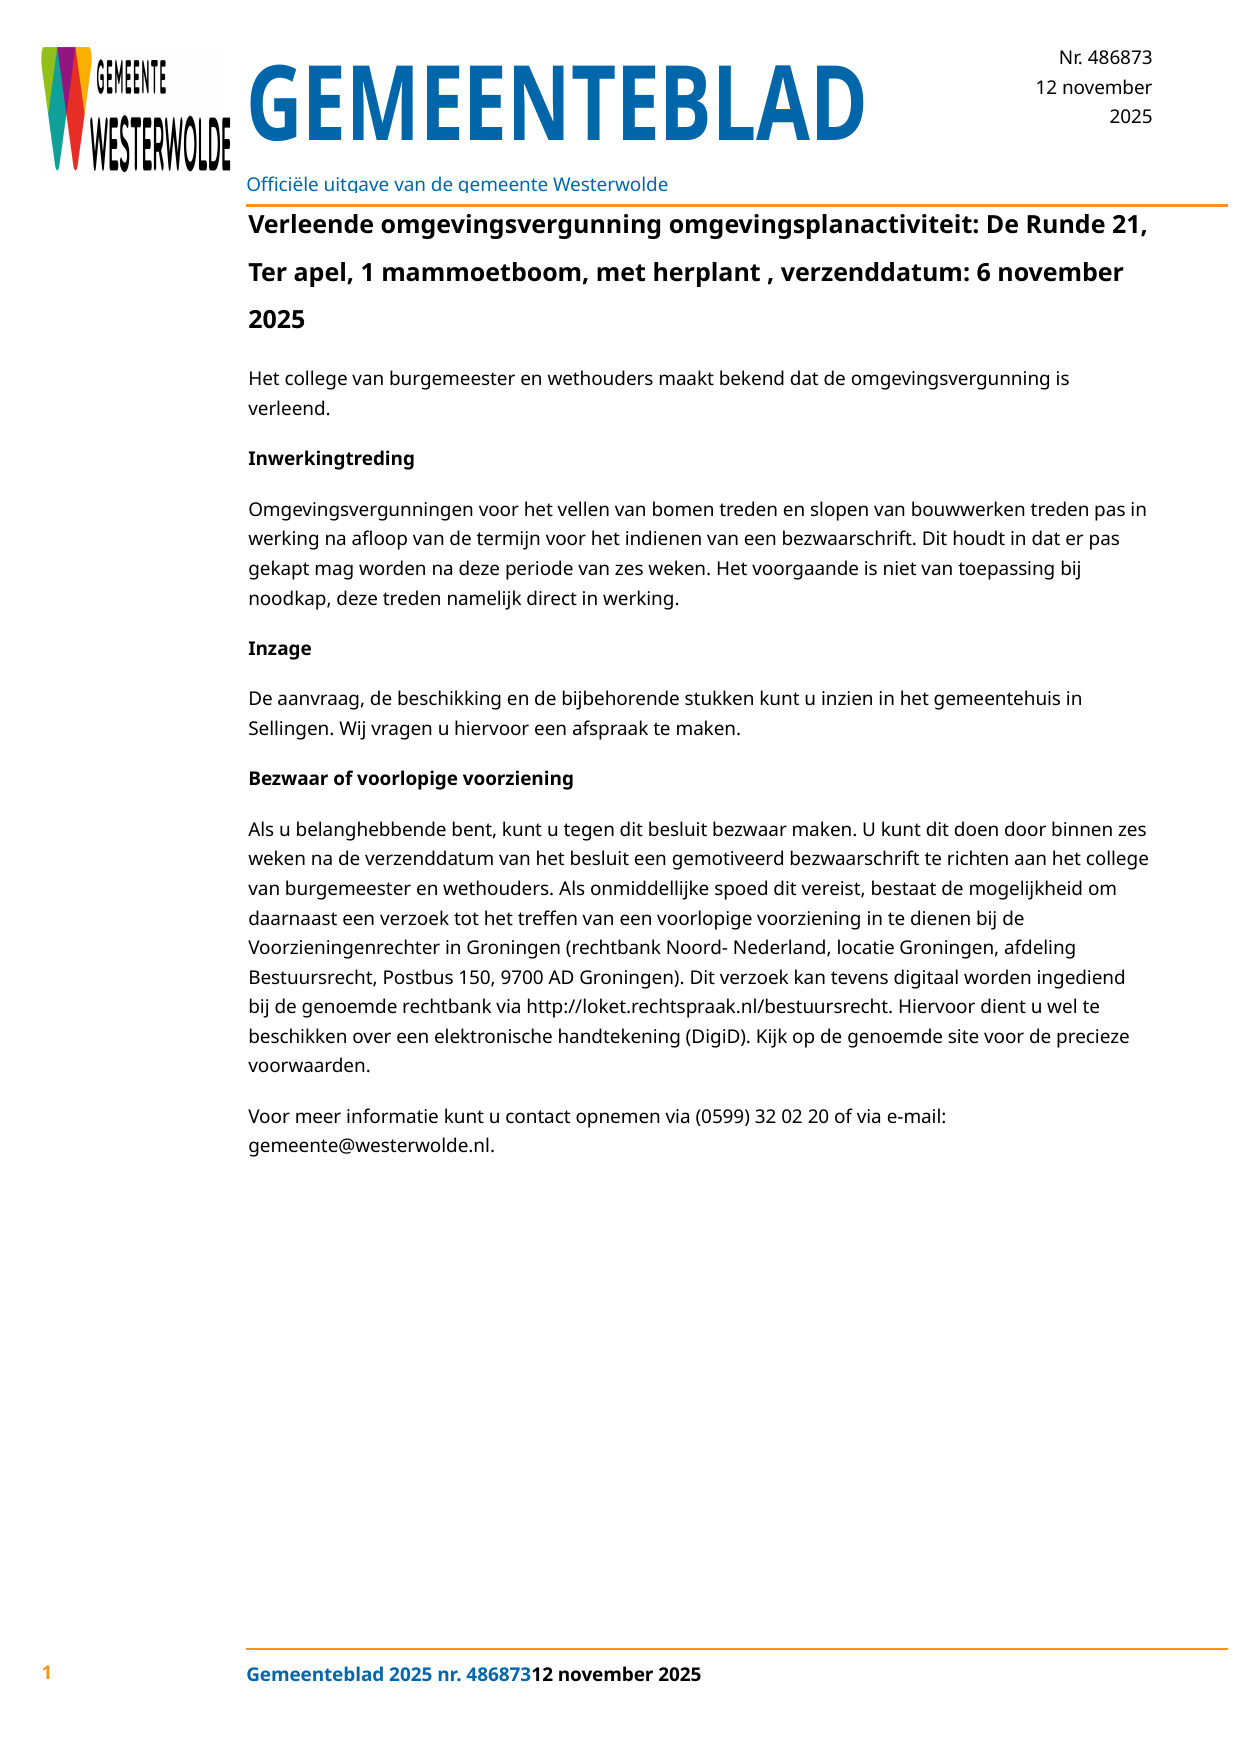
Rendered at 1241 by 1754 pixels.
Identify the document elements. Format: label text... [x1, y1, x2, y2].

text Verleende omgevingsvergunning omgevingsplanactiviteit: De Runde 21, Ter apel, 1 mammoetboom, met herplant , verzenddatum: 6 november 2025 [248, 207, 1152, 336]
text Bezwaar of voorlopige voorziening [248, 766, 1152, 791]
text Het college van burgemeester en wethouders maakt bekend dat de omgevingsvergunning is verleend. [248, 366, 1152, 421]
text Voor meer informatie kunt u contact opnemen via (0599) 32 02 20 of via e-mail: gemeente@westerwolde.nl. [248, 1103, 1152, 1158]
text Inzage [248, 635, 1152, 661]
text Omgevingsvergunningen voor het vellen van bomen treden en slopen van bouwwerken treden pas in werking na afloop van de termijn voor het indienen van een bezwaarschrift. Dit houdt in dat er pas gekapt mag worden na deze periode van zes weken. Het voorgaande is niet van toepassing bij noodkap, deze treden namelijk direct in werking. [248, 496, 1152, 610]
picture [41, 47, 231, 172]
text De aanvraag, de beschikking en de bijbehorende stukken kunt u inzien in het gemeentehuis in Sellingen. Wij vragen u hiervoor een afspraak te maken. [248, 686, 1152, 741]
text Inwerkingtreding [248, 446, 1152, 471]
text Als u belanghebbende bent, kunt u tegen dit besluit bezwaar maken. U kunt dit doen door binnen zes weken na de verzenddatum van het besluit een gemotiveerd bezwaarschrift te richten aan het college van burgemeester en wethouders. Als onmiddellijke spoed dit vereist, bestaat de mogelijkheid om daarnaast een verzoek tot het treffen van een voorlopige voorziening in te dienen bij de Voorzieningenrechter in Groningen (rechtbank Noord- Nederland, locatie Groningen, afdeling Bestuursrecht, Postbus 150, 9700 AD Groningen). Dit verzoek kan tevens digitaal worden ingediend bij de genoemde rechtbank via http://loket.rechtspraak.nl/bestuursrecht. Hiervoor dient u wel te beschikken over een elektronische handtekening (DigiD). Kijk op de genoemde site voor de precieze voorwaarden. [248, 816, 1152, 1078]
